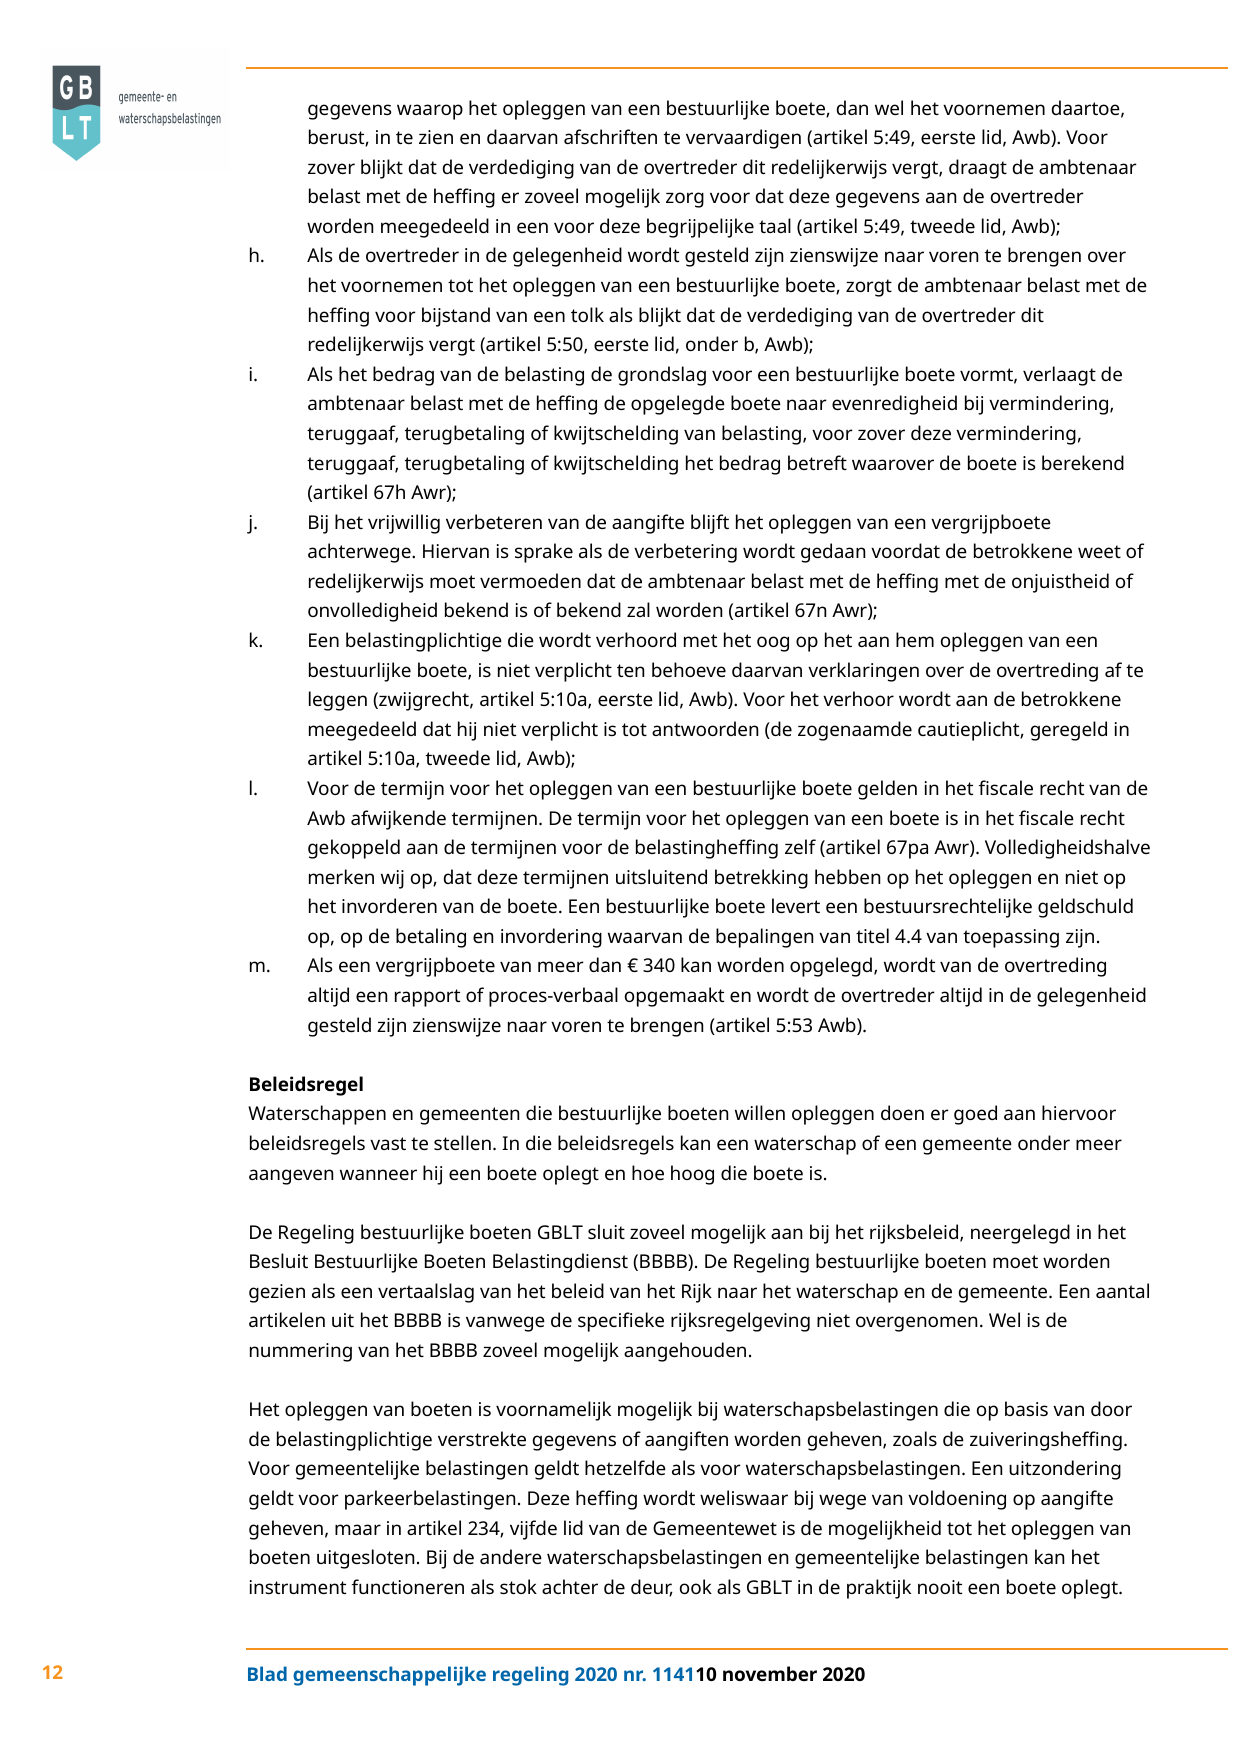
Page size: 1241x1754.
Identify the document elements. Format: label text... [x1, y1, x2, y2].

text Beleidsregel [248, 1071, 1152, 1097]
list Een belastingplichtige die wordt verhoord met het oog op het aan hem opleggen van een bestuurlijke boete, is niet verplicht ten behoeve daarvan verklaringen over de overtreding af te leggen (zwijgrecht, artikel 5:10a, eerste lid, Awb). Voor het verhoor wordt aan de betrokkene meegedeeld dat hij niet verplicht is tot antwoorden (de zogenaamde cautieplicht, geregeld in artikel 5:10a, tweede lid, Awb); [248, 627, 1152, 771]
list Als de overtreder in de gelegenheid wordt gesteld zijn zienswijze naar voren te brengen over het voornemen tot het opleggen van een bestuurlijke boete, zorgt de ambtenaar belast met de heffing voor bijstand van een tolk als blijkt dat de verdediging van de overtreder dit redelijkerwijs vergt (artikel 5:50, eerste lid, onder b, Awb); [248, 243, 1152, 357]
list Als een vergrijpboete van meer dan € 340 kan worden opgelegd, wordt van de overtreding altijd een rapport of proces-verbaal opgemaakt en wordt de overtreder altijd in de gelegenheid gesteld zijn zienswijze naar voren te brengen (artikel 5:53 Awb). [248, 953, 1152, 1038]
list Bij het vrijwillig verbeteren van de aangifte blijft het opleggen van een vergrijpboete achterwege. Hiervan is sprake als de verbetering wordt gedaan voordat de betrokkene weet of redelijkerwijs moet vermoeden dat de ambtenaar belast met de heffing met de onjuistheid of onvolledigheid bekend is of bekend zal worden (artikel 67n Awr); [248, 509, 1152, 623]
list Als het bedrag van de belasting de grondslag voor een bestuurlijke boete vormt, verlaagt de ambtenaar belast met de heffing de opgelegde boete naar evenredigheid bij vermindering, teruggaaf, terugbetaling of kwijtschelding van belasting, voor zover deze vermindering, teruggaaf, terugbetaling of kwijtschelding het bedrag betreft waarover de boete is berekend (artikel 67h Awr); [248, 361, 1152, 505]
text Waterschappen en gemeenten die bestuurlijke boeten willen opleggen doen er goed aan hiervoor beleidsregels vast te stellen. In die beleidsregels kan een waterschap of een gemeente onder meer aangeven wanneer hij een boete oplegt en hoe hoog die boete is. [248, 1101, 1152, 1186]
picture [41, 47, 231, 172]
text Het opleggen van boeten is voornamelijk mogelijk bij waterschapsbelastingen die op basis van door de belastingplichtige verstrekte gegevens of aangiften worden geheven, zoals de zuiveringsheffing. Voor gemeentelijke belastingen geldt hetzelfde als voor waterschapsbelastingen. Een uitzondering geldt voor parkeerbelastingen. Deze heffing wordt weliswaar bij wege van voldoening op aangifte geheven, maar in artikel 234, vijfde lid van de Gemeentewet is de mogelijkheid tot het opleggen van boeten uitgesloten. Bij de andere waterschapsbelastingen en gemeentelijke belastingen kan het instrument functioneren als stok achter de deur, ook als GBLT in de praktijk nooit een boete oplegt. [248, 1396, 1152, 1600]
list Voor de termijn voor het opleggen van een bestuurlijke boete gelden in het fiscale recht van de Awb afwijkende termijnen. De termijn voor het opleggen van een boete is in het fiscale recht gekoppeld aan de termijnen voor de belastingheffing zelf (artikel 67pa Awr). Volledigheidshalve merken wij op, dat deze termijnen uitsluitend betrekking hebben op het opleggen en niet op het invorderen van de boete. Een bestuurlijke boete levert een bestuursrechtelijke geldschuld op, op de betaling en invordering waarvan de bepalingen van titel 4.4 van toepassing zijn. [248, 775, 1152, 949]
text De Regeling bestuurlijke boeten GBLT sluit zoveel mogelijk aan bij het rijksbeleid, neergelegd in het Besluit Bestuurlijke Boeten Belastingdienst (BBBB). De Regeling bestuurlijke boeten moet worden gezien als een vertaalslag van het beleid van het Rijk naar het waterschap en de gemeente. Een aantal artikelen uit het BBBB is vanwege de specifieke rijksregelgeving niet overgenomen. Wel is de nummering van het BBBB zoveel mogelijk aangehouden. [248, 1219, 1152, 1363]
list gegevens waarop het opleggen van een bestuurlijke boete, dan wel het voornemen daartoe, berust, in te zien en daarvan afschriften te vervaardigen (artikel 5:49, eerste lid, Awb). Voor zover blijkt dat de verdediging van de overtreder dit redelijkerwijs vergt, draagt de ambtenaar belast met de heffing er zoveel mogelijk zorg voor dat deze gegevens aan de overtreder worden meegedeeld in een voor deze begrijpelijke taal (artikel 5:49, tweede lid, Awb); [248, 95, 1152, 239]
